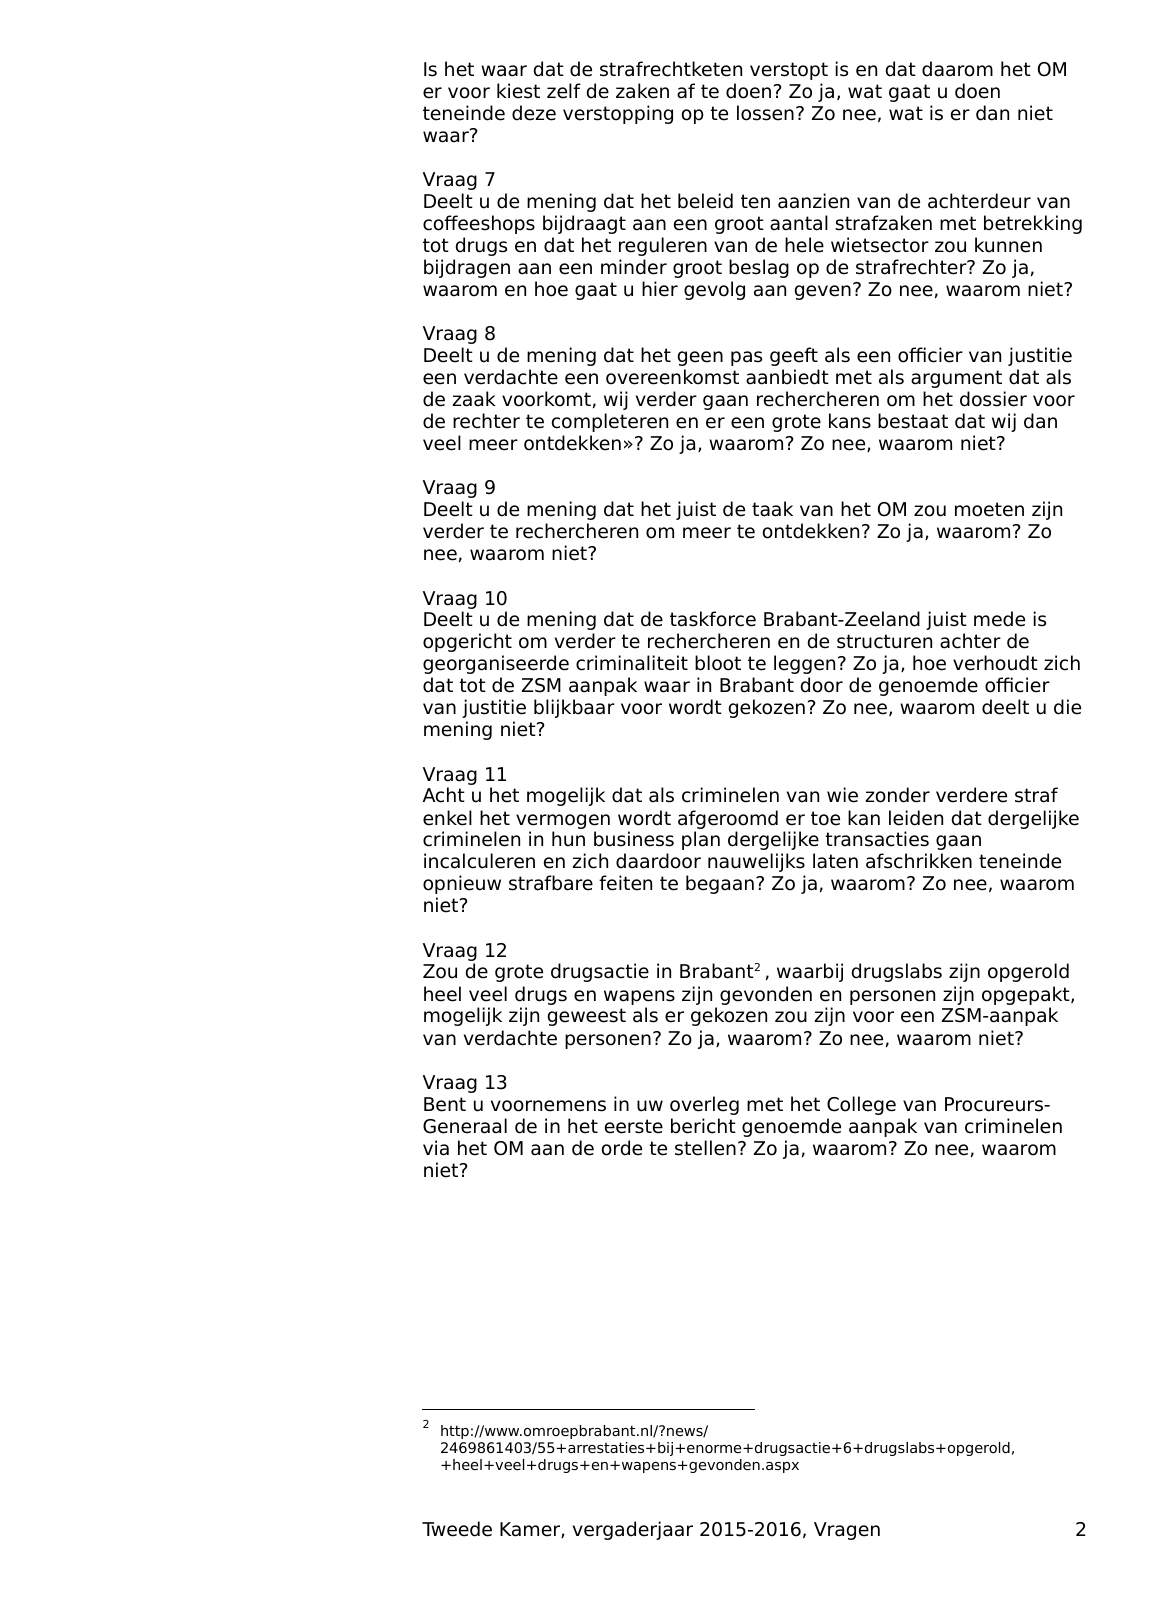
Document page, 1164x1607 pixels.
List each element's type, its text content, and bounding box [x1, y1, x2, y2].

text Deelt u de mening dat het beleid ten aanzien van de achterdeur van coffeeshops bijdraagt aan een groot aantal strafzaken met betrekking tot drugs en dat het reguleren van de hele wietsector zou kunnen bijdragen aan een minder groot beslag op de strafrechter? Zo ja, waarom en hoe gaat u hier gevolg aan geven? Zo nee, waarom niet? [422, 191, 1087, 301]
text Deelt u de mening dat de taskforce Brabant-Zeeland juist mede is opgericht om verder te rechercheren en de structuren achter de georganiseerde criminaliteit bloot te leggen? Zo ja, hoe verhoudt zich dat tot de ZSM aanpak waar in Brabant door de genoemde officier van justitie blijkbaar voor wordt gekozen? Zo nee, waarom deelt u die mening niet? [422, 609, 1087, 741]
text Deelt u de mening dat het geen pas geeft als een officier van justitie een verdachte een overeenkomst aanbiedt met als argument dat als de zaak voorkomt, wij verder gaan rechercheren om het dossier voor de rechter te completeren en er een grote kans bestaat dat wij dan veel meer ontdekken»? Zo ja, waarom? Zo nee, waarom niet? [422, 345, 1087, 455]
text Vraag 7 [422, 169, 1087, 191]
text http://www.omroepbrabant.nl/?news/2469861403/55+arrestaties+bij+enorme+drugsactie+6+drugslabs+opgerold,+heel+veel+drugs+en+wapens+gevonden.aspx [422, 1418, 1087, 1474]
text Vraag 8 [422, 323, 1087, 345]
text Acht u het mogelijk dat als criminelen van wie zonder verdere straf enkel het vermogen wordt afgeroomd er toe kan leiden dat dergelijke criminelen in hun business plan dergelijke transacties gaan incalculeren en zich daardoor nauwelijks laten afschrikken teneinde opnieuw strafbare feiten te begaan? Zo ja, waarom? Zo nee, waarom niet? [422, 785, 1087, 917]
text Vraag 9 [422, 477, 1087, 499]
text Is het waar dat de strafrechtketen verstopt is en dat daarom het OM er voor kiest zelf de zaken af te doen? Zo ja, wat gaat u doen teneinde deze verstopping op te lossen? Zo nee, wat is er dan niet waar? [422, 59, 1087, 147]
text Vraag 12 [422, 939, 1087, 961]
text Zou de grote drugsactie in Brabant, waarbij drugslabs zijn opgerold heel veel drugs en wapens zijn gevonden en personen zijn opgepakt, mogelijk zijn geweest als er gekozen zou zijn voor een ZSM-aanpak van verdachte personen? Zo ja, waarom? Zo nee, waarom niet? [422, 961, 1087, 1049]
text Deelt u de mening dat het juist de taak van het OM zou moeten zijn verder te rechercheren om meer te ontdekken? Zo ja, waarom? Zo nee, waarom niet? [422, 499, 1087, 565]
text Vraag 13 [422, 1072, 1087, 1093]
text Vraag 10 [422, 587, 1087, 609]
text Bent u voornemens in uw overleg met het College van Procureurs-Generaal de in het eerste bericht genoemde aanpak van criminelen via het OM aan de orde te stellen? Zo ja, waarom? Zo nee, waarom niet? [422, 1093, 1087, 1181]
text Vraag 11 [422, 763, 1087, 785]
